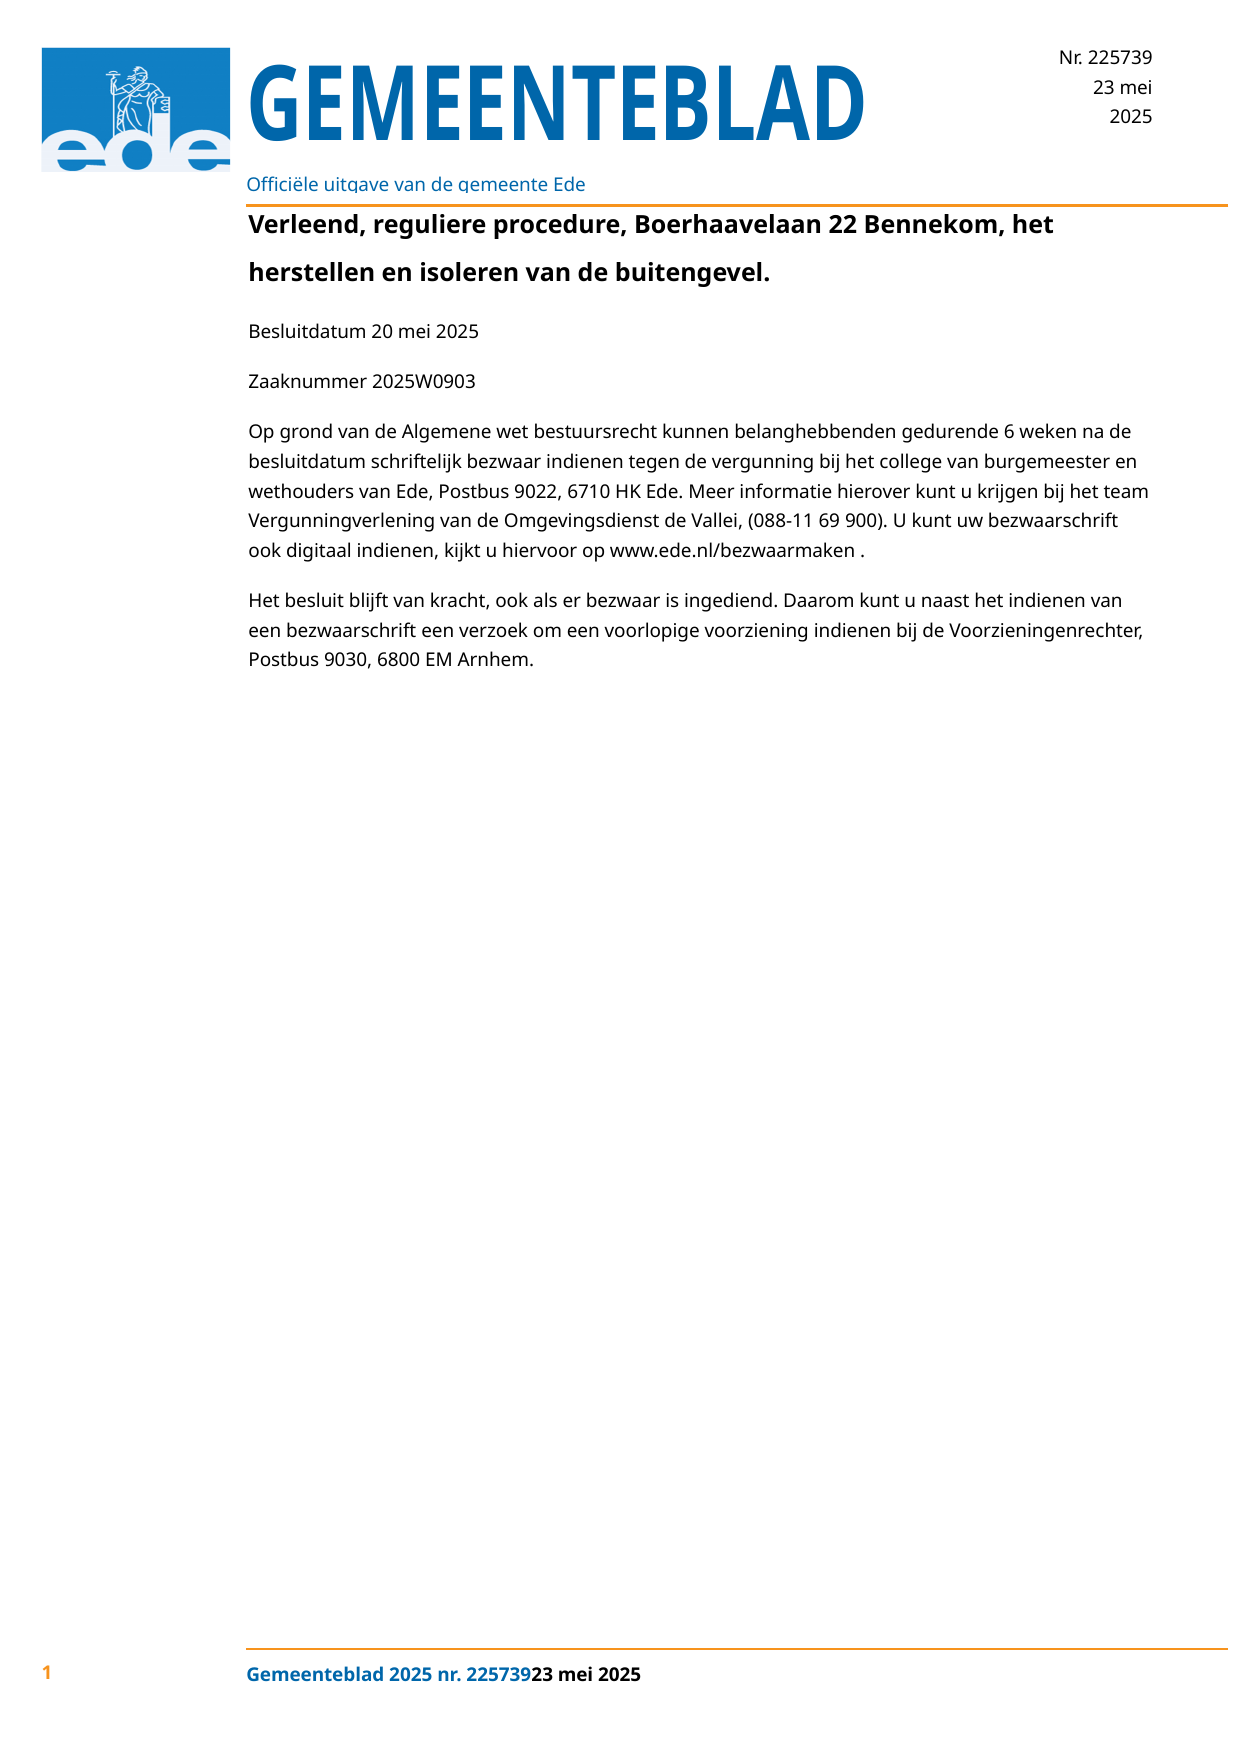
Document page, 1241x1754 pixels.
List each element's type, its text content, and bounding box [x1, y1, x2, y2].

text Op grond van de Algemene wet bestuursrecht kunnen belanghebbenden gedurende 6 weken na de besluitdatum schriftelijk bezwaar indienen tegen de vergunning bij het college van burgemeester en wethouders van Ede, Postbus 9022, 6710 HK Ede. Meer informatie hierover kunt u krijgen bij het team Vergunningverlening van de Omgevingsdienst de Vallei, (088-11 69 900). U kunt uw bezwaarschrift ook digitaal indienen, kijkt u hiervoor op www.ede.nl/bezwaarmaken . [248, 419, 1152, 563]
text Het besluit blijft van kracht, ook als er bezwaar is ingediend. Daarom kunt u naast het indienen van een bezwaarschrift een verzoek om een voorlopige voorziening indienen bij de Voorzieningenrechter, Postbus 9030, 6800 EM Arnhem. [248, 587, 1152, 672]
text Zaaknummer 2025W0903 [248, 368, 1152, 394]
picture [41, 47, 231, 172]
text Besluitdatum 20 mei 2025 [248, 318, 1152, 344]
text Verleend, reguliere procedure, Boerhaavelaan 22 Bennekom, het herstellen en isoleren van de buitengevel. [248, 207, 1152, 288]
